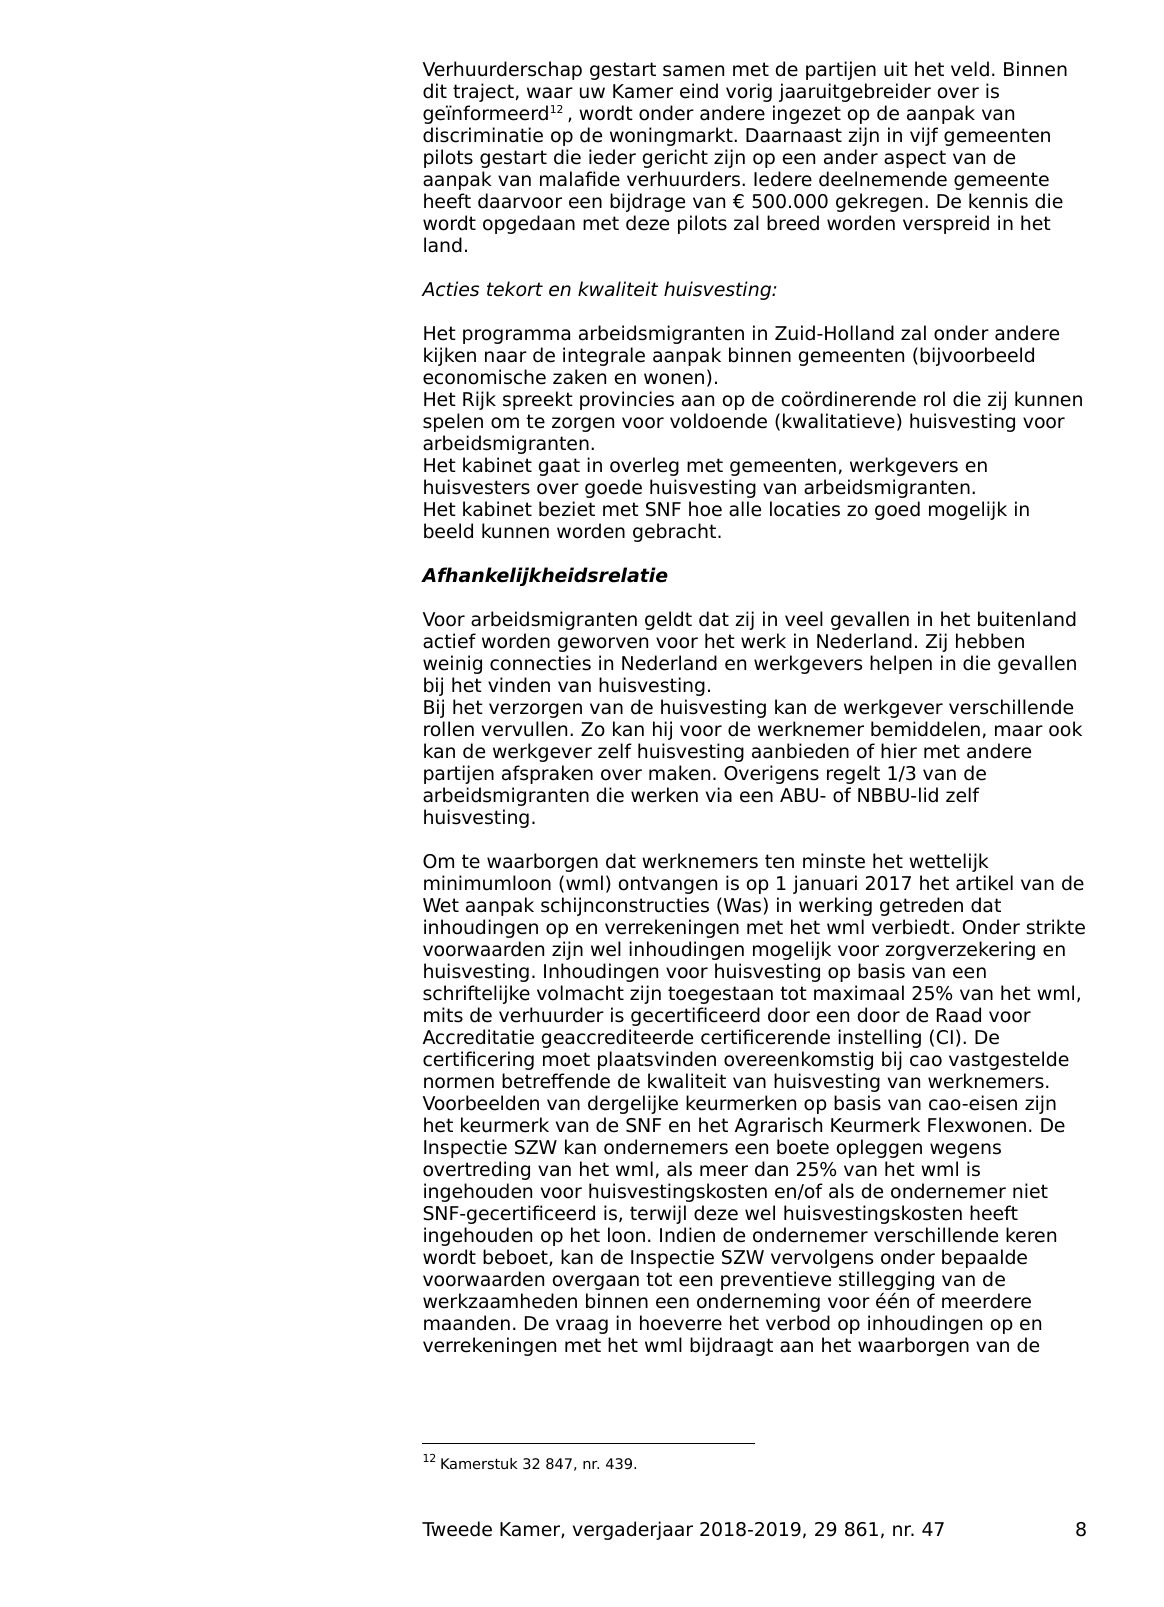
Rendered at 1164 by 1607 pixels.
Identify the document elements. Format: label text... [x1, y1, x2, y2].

subtitle Acties tekort en kwaliteit huisvesting: [422, 279, 1087, 301]
text Het Rijk spreekt provincies aan op de coördinerende rol die zij kunnen spelen om te zorgen voor voldoende (kwalitatieve) huisvesting voor arbeidsmigranten. [422, 389, 1087, 455]
subtitle Afhankelijkheidsrelatie [422, 565, 1087, 587]
text Het kabinet gaat in overleg met gemeenten, werkgevers en huisvesters over goede huisvesting van arbeidsmigranten. [422, 455, 1087, 499]
text Kamerstuk 32 847, nr. 439. [422, 1452, 1087, 1474]
text Om te waarborgen dat werknemers ten minste het wettelijk minimumloon (wml) ontvangen is op 1 januari 2017 het artikel van de Wet aanpak schijnconstructies (Was) in werking getreden dat inhoudingen op en verrekeningen met het wml verbiedt. Onder strikte voorwaarden zijn wel inhoudingen mogelijk voor zorgverzekering en huisvesting. Inhoudingen voor huisvesting op basis van een schriftelijke volmacht zijn toegestaan tot maximaal 25% van het wml, mits de verhuurder is gecertificeerd door een door de Raad voor Accreditatie geaccrediteerde certificerende instelling (CI). De certificering moet plaatsvinden overeenkomstig bij cao vastgestelde normen betreffende de kwaliteit van huisvesting van werknemers. Voorbeelden van dergelijke keurmerken op basis van cao-eisen zijn het keurmerk van de SNF en het Agrarisch Keurmerk Flexwonen. De Inspectie SZW kan ondernemers een boete opleggen wegens overtreding van het wml, als meer dan 25% van het wml is ingehouden voor huisvestingskosten en/of als de ondernemer niet SNF-gecertificeerd is, terwijl deze wel huisvestingskosten heeft ingehouden op het loon. Indien de ondernemer verschillende keren wordt beboet, kan de Inspectie SZW vervolgens onder bepaalde voorwaarden overgaan tot een preventieve stillegging van de werkzaamheden binnen een onderneming voor één of meerdere maanden. De vraag in hoeverre het verbod op inhoudingen op en verrekeningen met het wml bijdraagt aan het waarborgen van de [422, 851, 1087, 1357]
text Bij het verzorgen van de huisvesting kan de werkgever verschillende rollen vervullen. Zo kan hij voor de werknemer bemiddelen, maar ook kan de werkgever zelf huisvesting aanbieden of hier met andere partijen afspraken over maken. Overigens regelt 1/3 van de arbeidsmigranten die werken via een ABU- of NBBU-lid zelf huisvesting. [422, 697, 1087, 829]
text Voor arbeidsmigranten geldt dat zij in veel gevallen in het buitenland actief worden geworven voor het werk in Nederland. Zij hebben weinig connecties in Nederland en werkgevers helpen in die gevallen bij het vinden van huisvesting. [422, 609, 1087, 697]
text Verhuurderschap gestart samen met de partijen uit het veld. Binnen dit traject, waar uw Kamer eind vorig jaaruitgebreider over is geïnformeerd, wordt onder andere ingezet op de aanpak van discriminatie op de woningmarkt. Daarnaast zijn in vijf gemeenten pilots gestart die ieder gericht zijn op een ander aspect van de aanpak van malafide verhuurders. Iedere deelnemende gemeente heeft daarvoor een bijdrage van € 500.000 gekregen. De kennis die wordt opgedaan met deze pilots zal breed worden verspreid in het land. [422, 59, 1087, 257]
text Het kabinet beziet met SNF hoe alle locaties zo goed mogelijk in beeld kunnen worden gebracht. [422, 499, 1087, 543]
text Het programma arbeidsmigranten in Zuid-Holland zal onder andere kijken naar de integrale aanpak binnen gemeenten (bijvoorbeeld economische zaken en wonen). [422, 323, 1087, 389]
